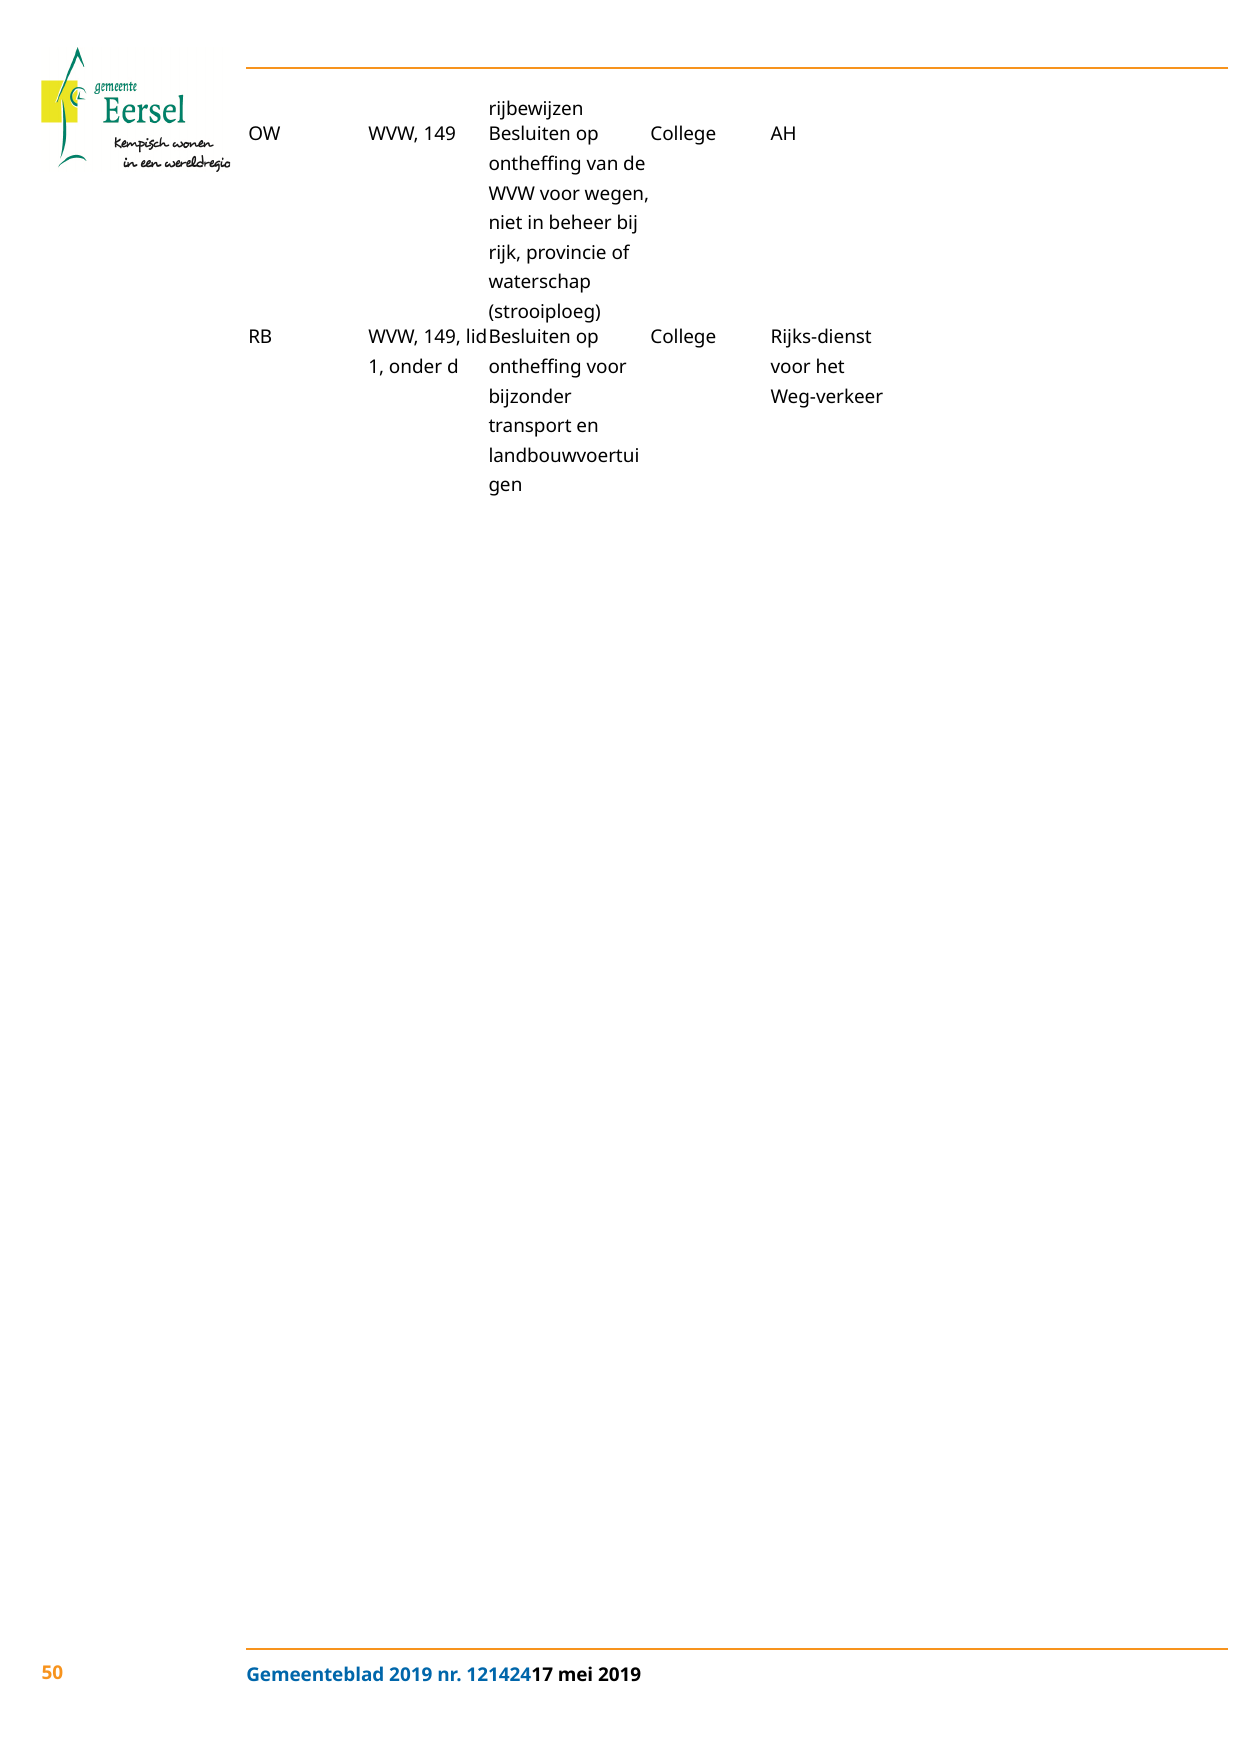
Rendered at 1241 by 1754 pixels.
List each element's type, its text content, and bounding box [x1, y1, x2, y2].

table_cell rijbewijzen [488, 95, 650, 121]
table_cell College [650, 121, 770, 324]
table_cell WVW, 149 [368, 121, 488, 324]
table_cell [890, 95, 1011, 121]
table_cell [368, 95, 488, 121]
table_cell Besluiten op ontheffing van de WVW voor wegen, niet in beheer bij rijk, provincie of waterschap (strooiploeg) [488, 121, 650, 324]
table_cell WVW, 149, lid 1, onder d [368, 324, 488, 497]
picture [41, 47, 231, 172]
table_cell [1011, 121, 1152, 324]
table_cell [770, 95, 890, 121]
table_cell [1011, 324, 1152, 497]
table_cell [890, 121, 1011, 324]
table_cell [248, 95, 368, 121]
table_cell Besluiten op ontheffing voor bijzonder transport en landbouwvoertuigen [488, 324, 650, 497]
table_cell [650, 95, 770, 121]
table_cell [1011, 95, 1152, 121]
table_cell AH [770, 121, 890, 324]
table_cell RB [248, 324, 368, 497]
table_cell Rijks-dienst voor het Weg-verkeer [770, 324, 890, 497]
table_cell OW [248, 121, 368, 324]
table_cell College [650, 324, 770, 497]
table_cell [890, 324, 1011, 497]
